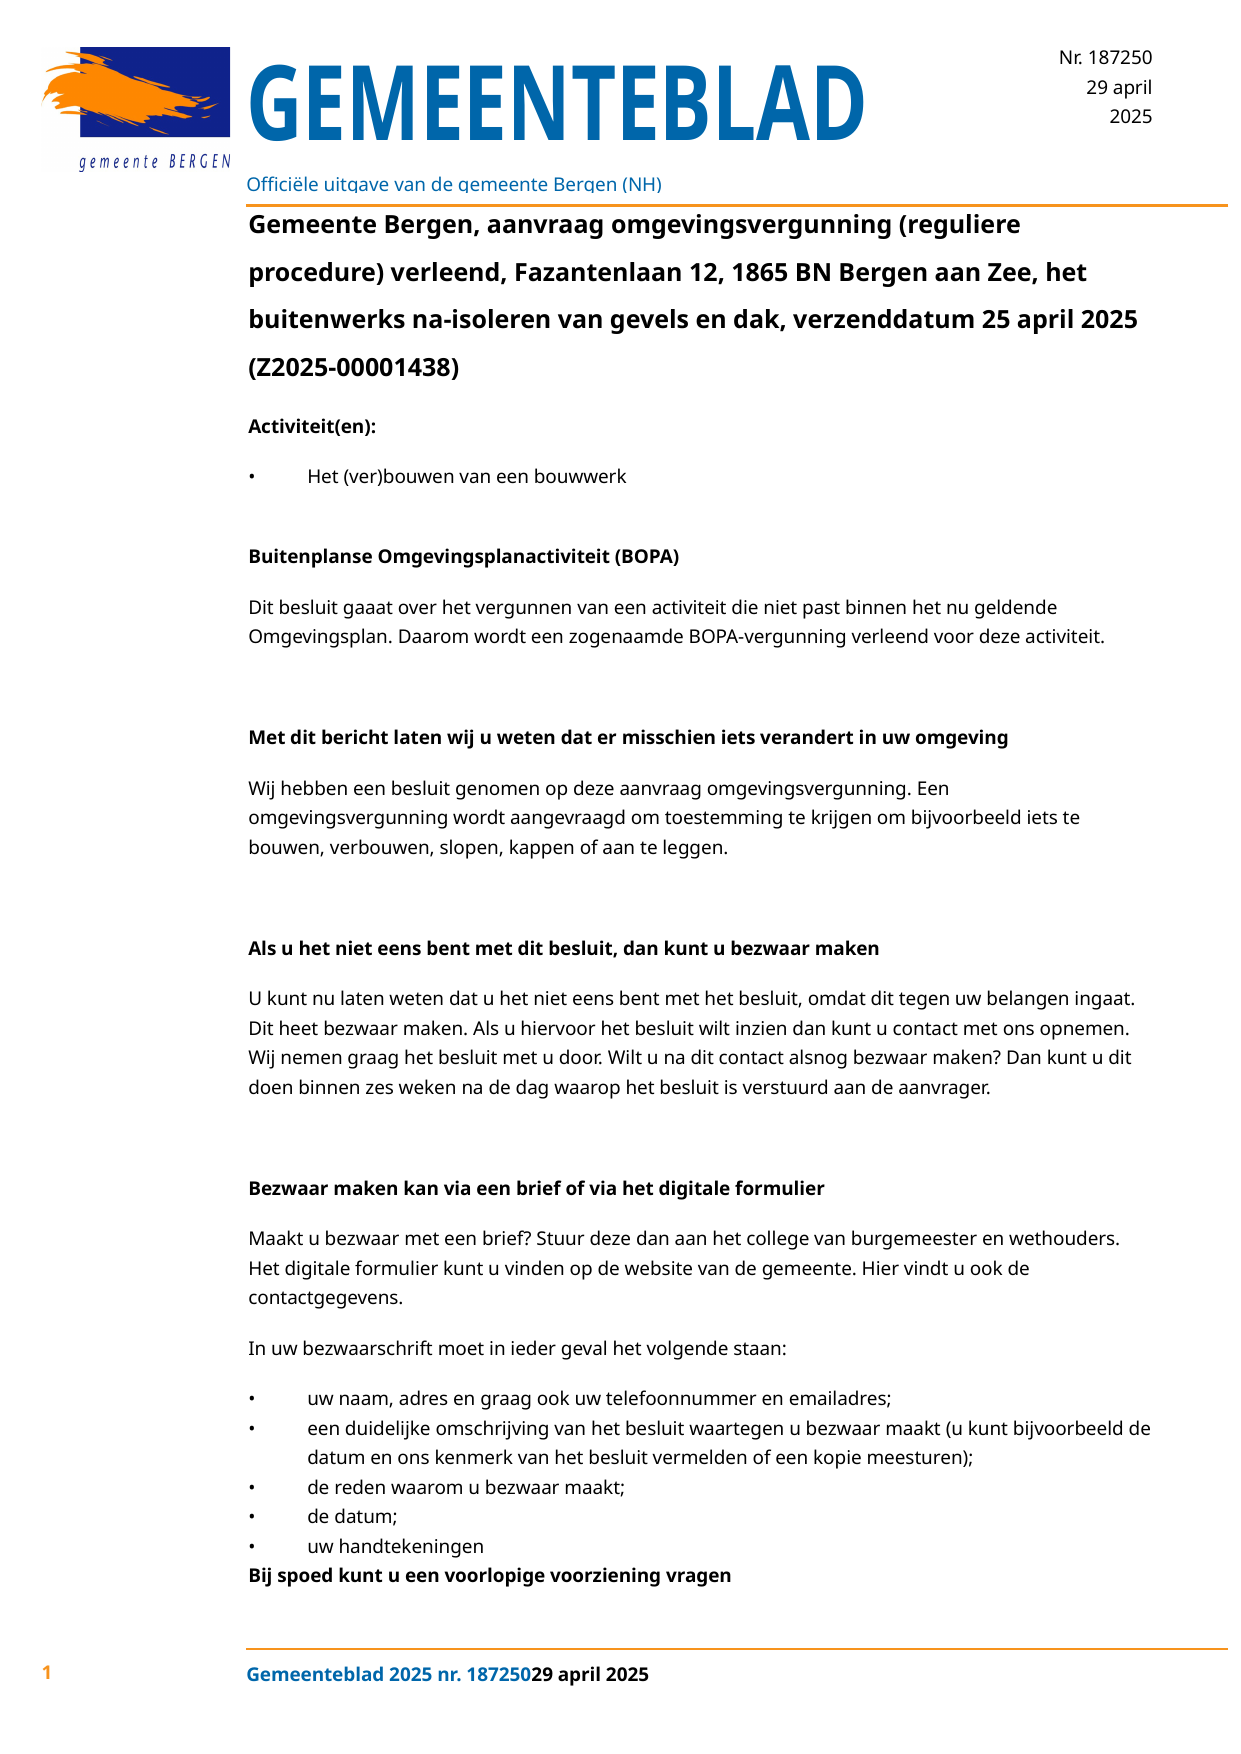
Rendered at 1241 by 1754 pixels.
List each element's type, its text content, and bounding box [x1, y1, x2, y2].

list Het (ver)bouwen van een bouwwerk [248, 463, 1152, 489]
text Als u het niet eens bent met dit besluit, dan kunt u bezwaar maken [248, 935, 1152, 961]
text Bezwaar maken kan via een brief of via het digitale formulier [248, 1175, 1152, 1201]
text In uw bezwaarschrift moet in ieder geval het volgende staan: [248, 1335, 1152, 1361]
list de datum; [248, 1503, 1152, 1529]
text Wij hebben een besluit genomen op deze aanvraag omgevingsvergunning. Een omgevingsvergunning wordt aangevraagd om toestemming te krijgen om bijvoorbeeld iets te bouwen, verbouwen, slopen, kappen of aan te leggen. [248, 775, 1152, 860]
text Activiteit(en): [248, 413, 1152, 439]
list de reden waarom u bezwaar maakt; [248, 1474, 1152, 1500]
text U kunt nu laten weten dat u het niet eens bent met het besluit, omdat dit tegen uw belangen ingaat. Dit heet bezwaar maken. Als u hiervoor het besluit wilt inzien dan kunt u contact met ons opnemen. Wij nemen graag het besluit met u door. Wilt u na dit contact alsnog bezwaar maken? Dan kunt u dit doen binnen zes weken na de dag waarop het besluit is verstuurd aan de aanvrager. [248, 985, 1152, 1100]
text Bij spoed kunt u een voorlopige voorziening vragen [248, 1563, 1152, 1588]
text Maakt u bezwaar met een brief? Stuur deze dan aan het college van burgemeester en wethouders. Het digitale formulier kunt u vinden op de website van de gemeente. Hier vindt u ook de contactgegevens. [248, 1225, 1152, 1310]
list uw handtekeningen [248, 1533, 1152, 1559]
text Buitenplanse Omgevingsplanactiviteit (BOPA) [248, 543, 1152, 569]
text Gemeente Bergen, aanvraag omgevingsvergunning (reguliere procedure) verleend, Fazantenlaan 12, 1865 BN Bergen aan Zee, het buitenwerks na-isoleren van gevels en dak, verzenddatum 25 april 2025 (Z2025-00001438) [248, 207, 1152, 384]
list een duidelijke omschrijving van het besluit waartegen u bezwaar maakt (u kunt bijvoorbeeld de datum en ons kenmerk van het besluit vermelden of een kopie meesturen); [248, 1415, 1152, 1470]
text Met dit bericht laten wij u weten dat er misschien iets verandert in uw omgeving [248, 724, 1152, 750]
picture [41, 47, 231, 172]
text Dit besluit gaaat over het vergunnen van een activiteit die niet past binnen het nu geldende Omgevingsplan. Daarom wordt een zogenaamde BOPA-vergunning verleend voor deze activiteit. [248, 594, 1152, 649]
list uw naam, adres en graag ook uw telefoonnummer en emailadres; [248, 1385, 1152, 1411]
